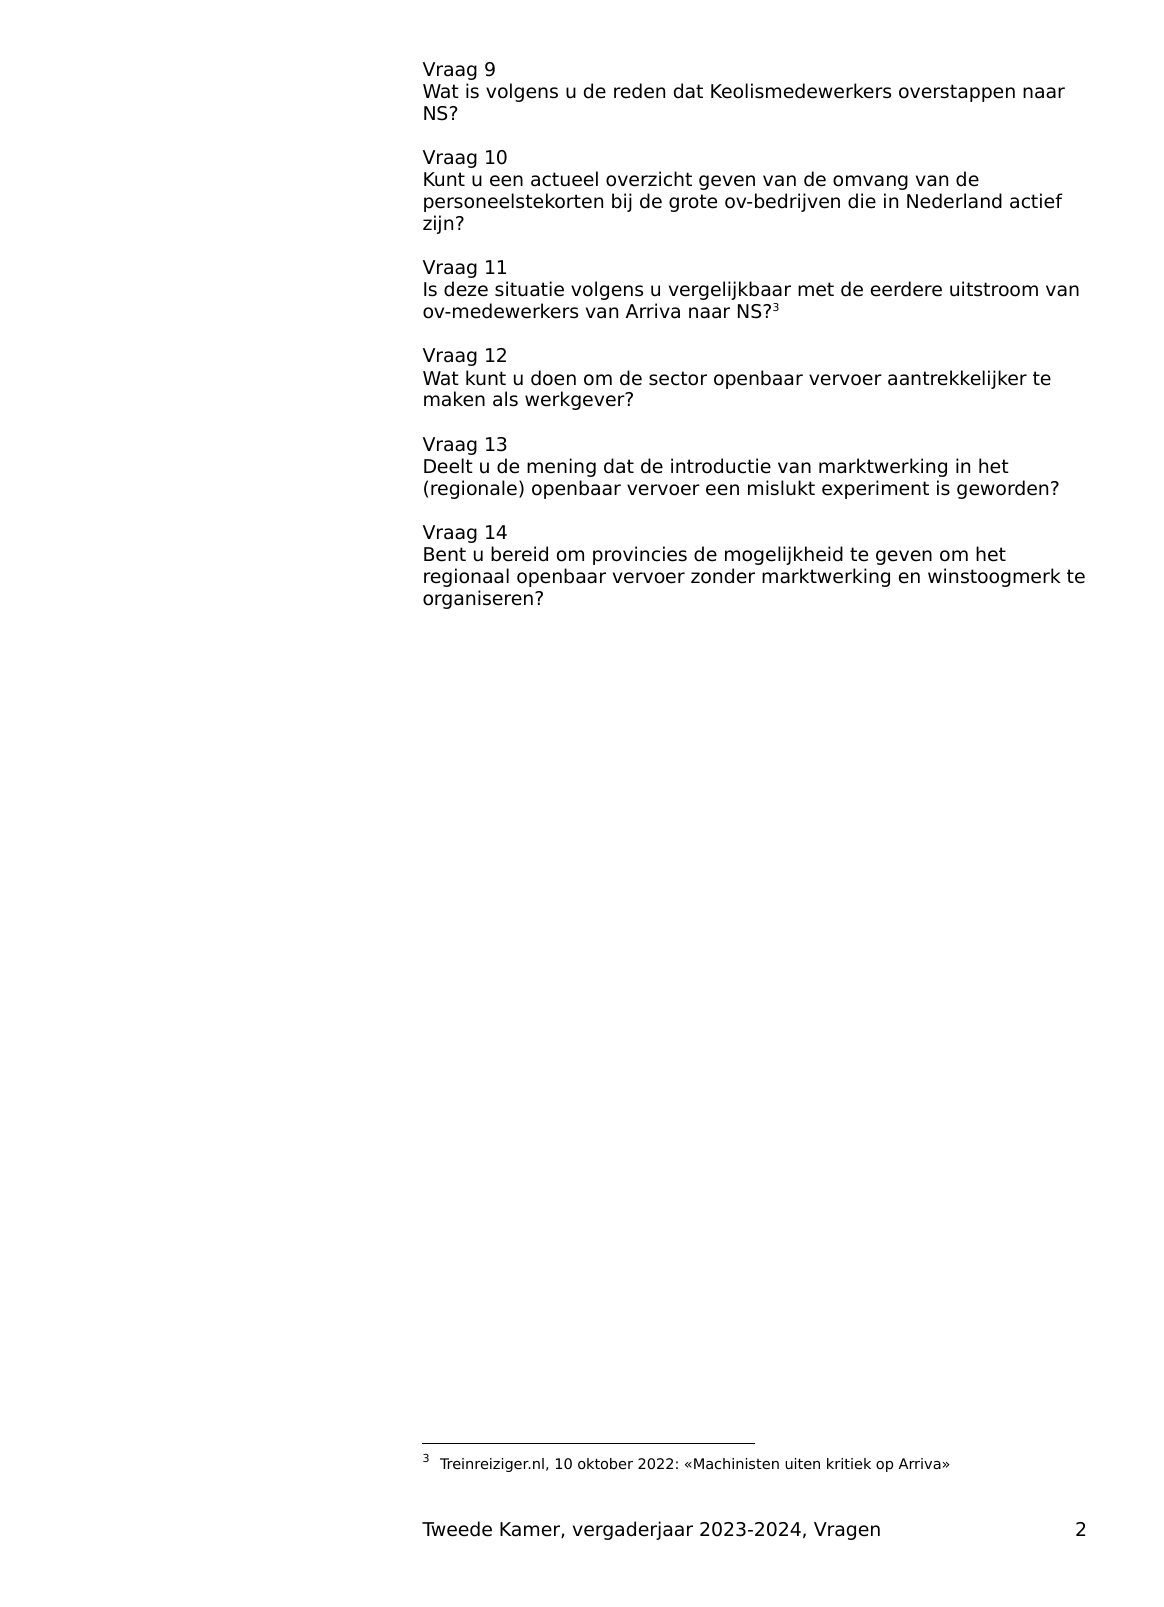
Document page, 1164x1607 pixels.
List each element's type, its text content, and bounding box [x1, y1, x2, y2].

text Vraag 10 [422, 147, 1087, 169]
text Deelt u de mening dat de introductie van marktwerking in het (regionale) openbaar vervoer een mislukt experiment is geworden? [422, 456, 1087, 499]
text Treinreiziger.nl, 10 oktober 2022: «Machinisten uiten kritiek op Arriva» [422, 1452, 1087, 1474]
text Vraag 9 [422, 59, 1087, 81]
text Wat is volgens u de reden dat Keolismedewerkers overstappen naar NS? [422, 81, 1087, 125]
text Vraag 12 [422, 345, 1087, 367]
text Bent u bereid om provincies de mogelijkheid te geven om het regionaal openbaar vervoer zonder marktwerking en winstoogmerk te organiseren? [422, 544, 1087, 609]
text Wat kunt u doen om de sector openbaar vervoer aantrekkelijker te maken als werkgever? [422, 367, 1087, 411]
text Vraag 13 [422, 433, 1087, 456]
text Vraag 14 [422, 522, 1087, 544]
text Is deze situatie volgens u vergelijkbaar met de eerdere uitstroom van ov-medewerkers van Arriva naar NS? [422, 279, 1087, 323]
text Vraag 11 [422, 257, 1087, 279]
text Kunt u een actueel overzicht geven van de omvang van de personeelstekorten bij de grote ov-bedrijven die in Nederland actief zijn? [422, 169, 1087, 235]
